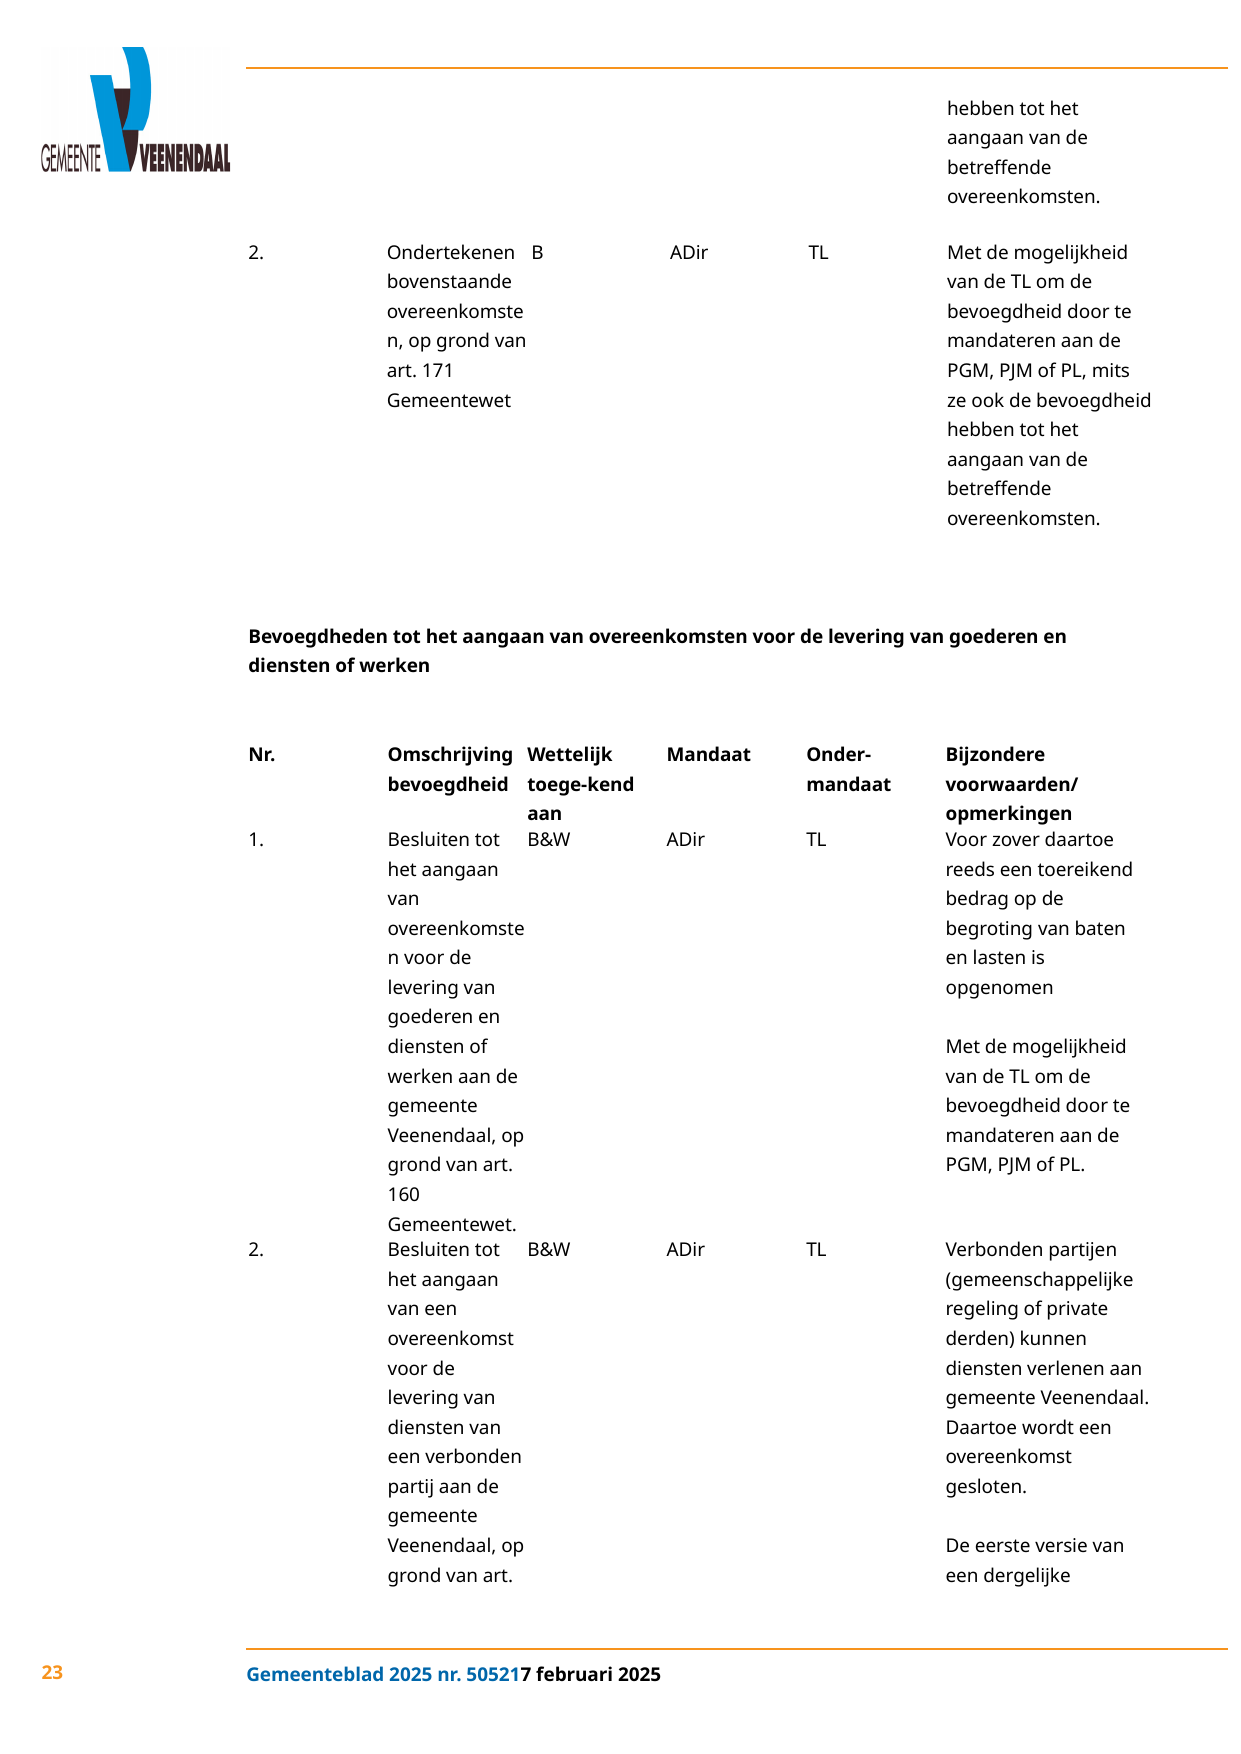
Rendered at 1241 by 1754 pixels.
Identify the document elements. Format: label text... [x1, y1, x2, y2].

table_cell Verbonden partijen (gemeenschappelijke regeling of private derden) kunnen diensten verlenen aan gemeente Veenendaal. Daartoe wordt een overeenkomst gesloten. De eerste versie van een dergelijke [945, 1236, 1152, 1588]
table_cell [808, 95, 947, 239]
table_cell 2. [248, 239, 387, 560]
table_cell [670, 95, 808, 239]
table_cell hebben tot het aangaan van de betreffende overeenkomsten. [947, 95, 1152, 239]
table_cell Voor zover daartoe reeds een toereikend bedrag op de begroting van baten en lasten is opgenomen Met de mogelijkheid van de TL om de bevoegdheid door te mandateren aan de PGM, PJM of PL. [945, 826, 1152, 1236]
table_cell [248, 1236, 387, 1588]
picture [41, 47, 130, 172]
table_cell [248, 95, 387, 239]
table_header Mandaat [666, 741, 806, 826]
table_cell TL [806, 826, 945, 1236]
table_cell B&W [527, 826, 666, 1236]
table_cell [248, 826, 387, 1236]
table_cell TL [808, 239, 947, 560]
table_cell ADir [666, 1236, 806, 1588]
table_cell B&W [527, 1236, 666, 1588]
table_cell B [531, 239, 670, 560]
table_cell [531, 95, 670, 239]
table_cell Besluiten tot het aangaan van overeenkomsten voor de levering van goederen en diensten of werken aan de gemeente Veenendaal, op grond van art. 160 Gemeentewet. [388, 826, 527, 1236]
table_cell ADir [666, 826, 806, 1236]
table_cell Met de mogelijkheid van de TL om de bevoegdheid door te mandateren aan de PGM, PJM of PL, mits ze ook de bevoegdheid hebben tot het aangaan van de betreffende overeenkomsten. [947, 239, 1152, 560]
table_cell TL [806, 1236, 945, 1588]
table_cell [387, 95, 531, 239]
table_cell ADir [670, 239, 808, 560]
text Bevoegdheden tot het aangaan van overeenkomsten voor de levering van goederen en diensten of werken [248, 623, 1152, 678]
table_header Wettelijk toege-kend aan [527, 741, 666, 826]
table_cell Ondertekenen bovenstaande overeenkomsten, op grond van art. 171 Gemeentewet [387, 239, 531, 560]
picture [123, 47, 231, 172]
table_header Nr. [248, 741, 387, 826]
table_header Bijzondere voorwaarden/ opmerkingen [945, 741, 1152, 826]
table_header Onder-mandaat [806, 741, 945, 826]
table_cell Besluiten tot het aangaan van een overeenkomst voor de levering van diensten van een verbonden partij aan de gemeente Veenendaal, op grond van art. [388, 1236, 527, 1588]
table_header Omschrijving bevoegdheid [388, 741, 527, 826]
